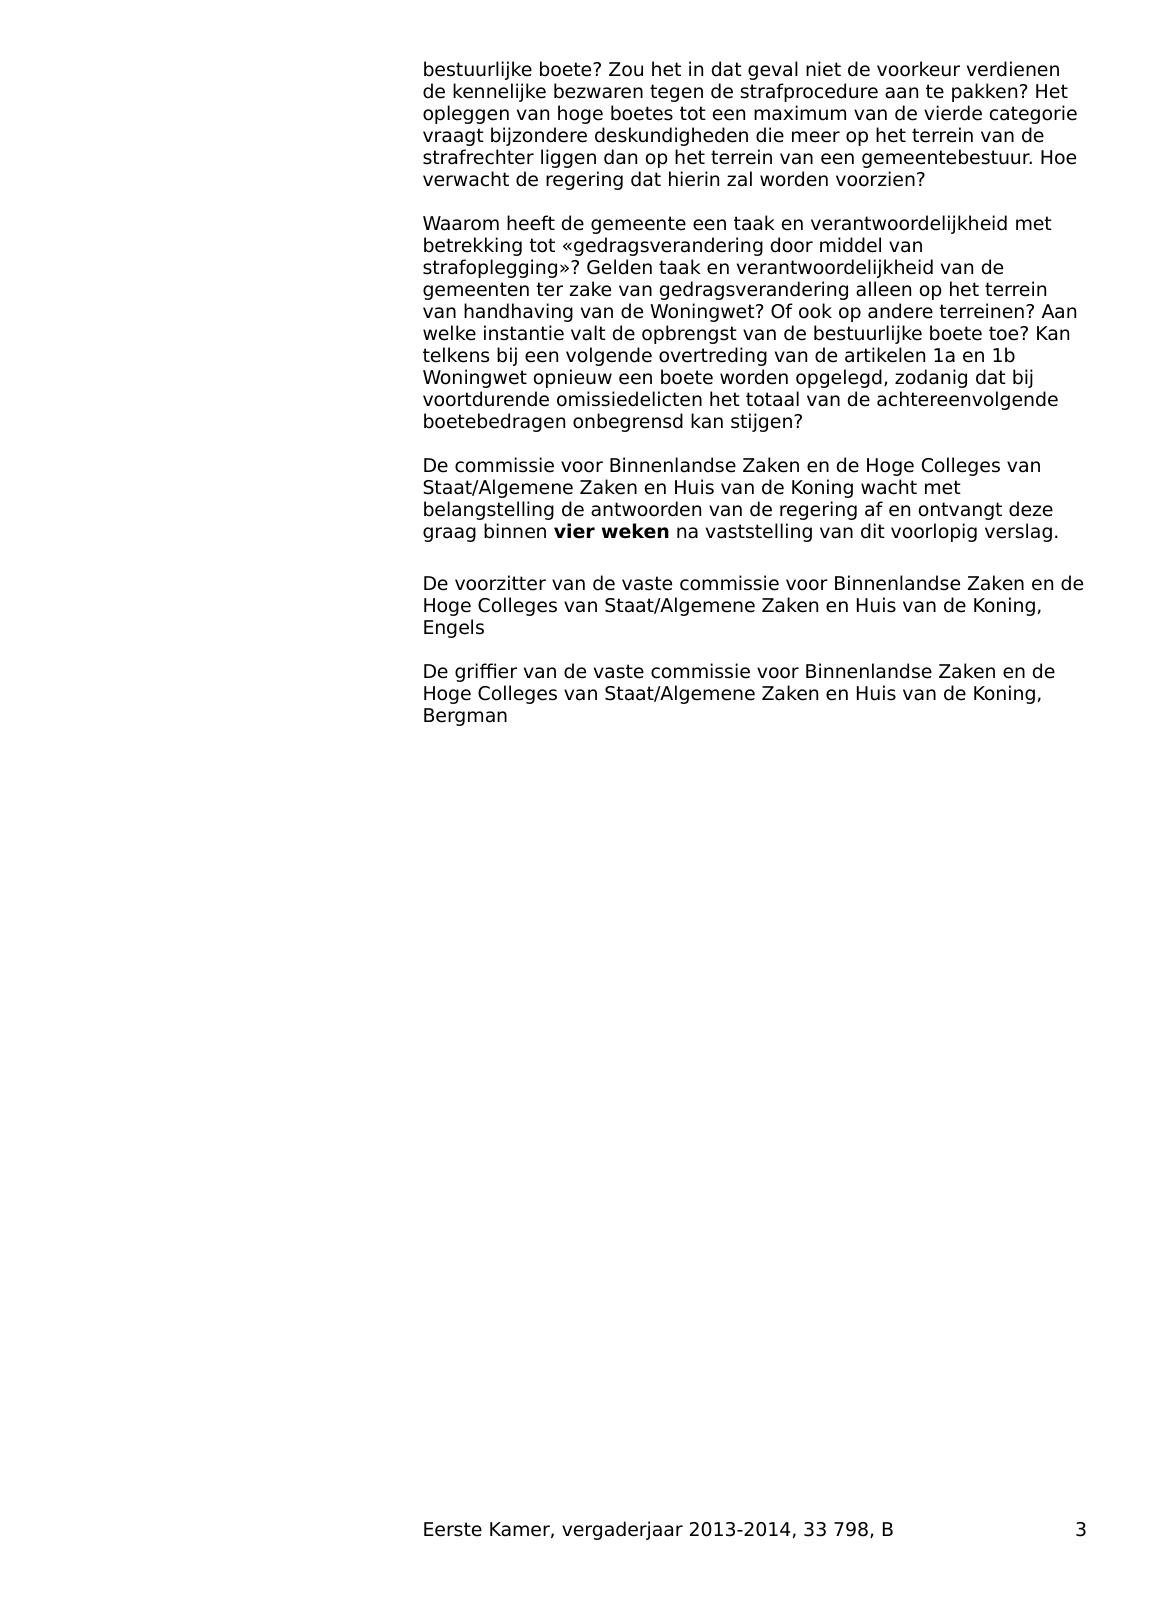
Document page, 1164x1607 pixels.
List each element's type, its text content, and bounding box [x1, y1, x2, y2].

text De griffier van de vaste commissie voor Binnenlandse Zaken en de Hoge Colleges van Staat/Algemene Zaken en Huis van de Koning, Bergman [422, 661, 1087, 727]
text De voorzitter van de vaste commissie voor Binnenlandse Zaken en de Hoge Colleges van Staat/Algemene Zaken en Huis van de Koning, Engels [422, 573, 1087, 639]
text De commissie voor Binnenlandse Zaken en de Hoge Colleges van Staat/Algemene Zaken en Huis van de Koning wacht met belangstelling de antwoorden van de regering af en ontvangt deze graag binnen vier weken na vaststelling van dit voorlopig verslag. [422, 455, 1087, 543]
text Waarom heeft de gemeente een taak en verantwoordelijkheid met betrekking tot «gedragsverandering door middel van strafoplegging»? Gelden taak en verantwoordelijkheid van de gemeenten ter zake van gedragsverandering alleen op het terrein van handhaving van de Woningwet? Of ook op andere terreinen? Aan welke instantie valt de opbrengst van de bestuurlijke boete toe? Kan telkens bij een volgende overtreding van de artikelen 1a en 1b Woningwet opnieuw een boete worden opgelegd, zodanig dat bij voortdurende omissiedelicten het totaal van de achtereenvolgende boetebedragen onbegrensd kan stijgen? [422, 213, 1087, 433]
text bestuurlijke boete? Zou het in dat geval niet de voorkeur verdienen de kennelijke bezwaren tegen de strafprocedure aan te pakken? Het opleggen van hoge boetes tot een maximum van de vierde categorie vraagt bijzondere deskundigheden die meer op het terrein van de strafrechter liggen dan op het terrein van een gemeentebestuur. Hoe verwacht de regering dat hierin zal worden voorzien? [422, 59, 1087, 191]
